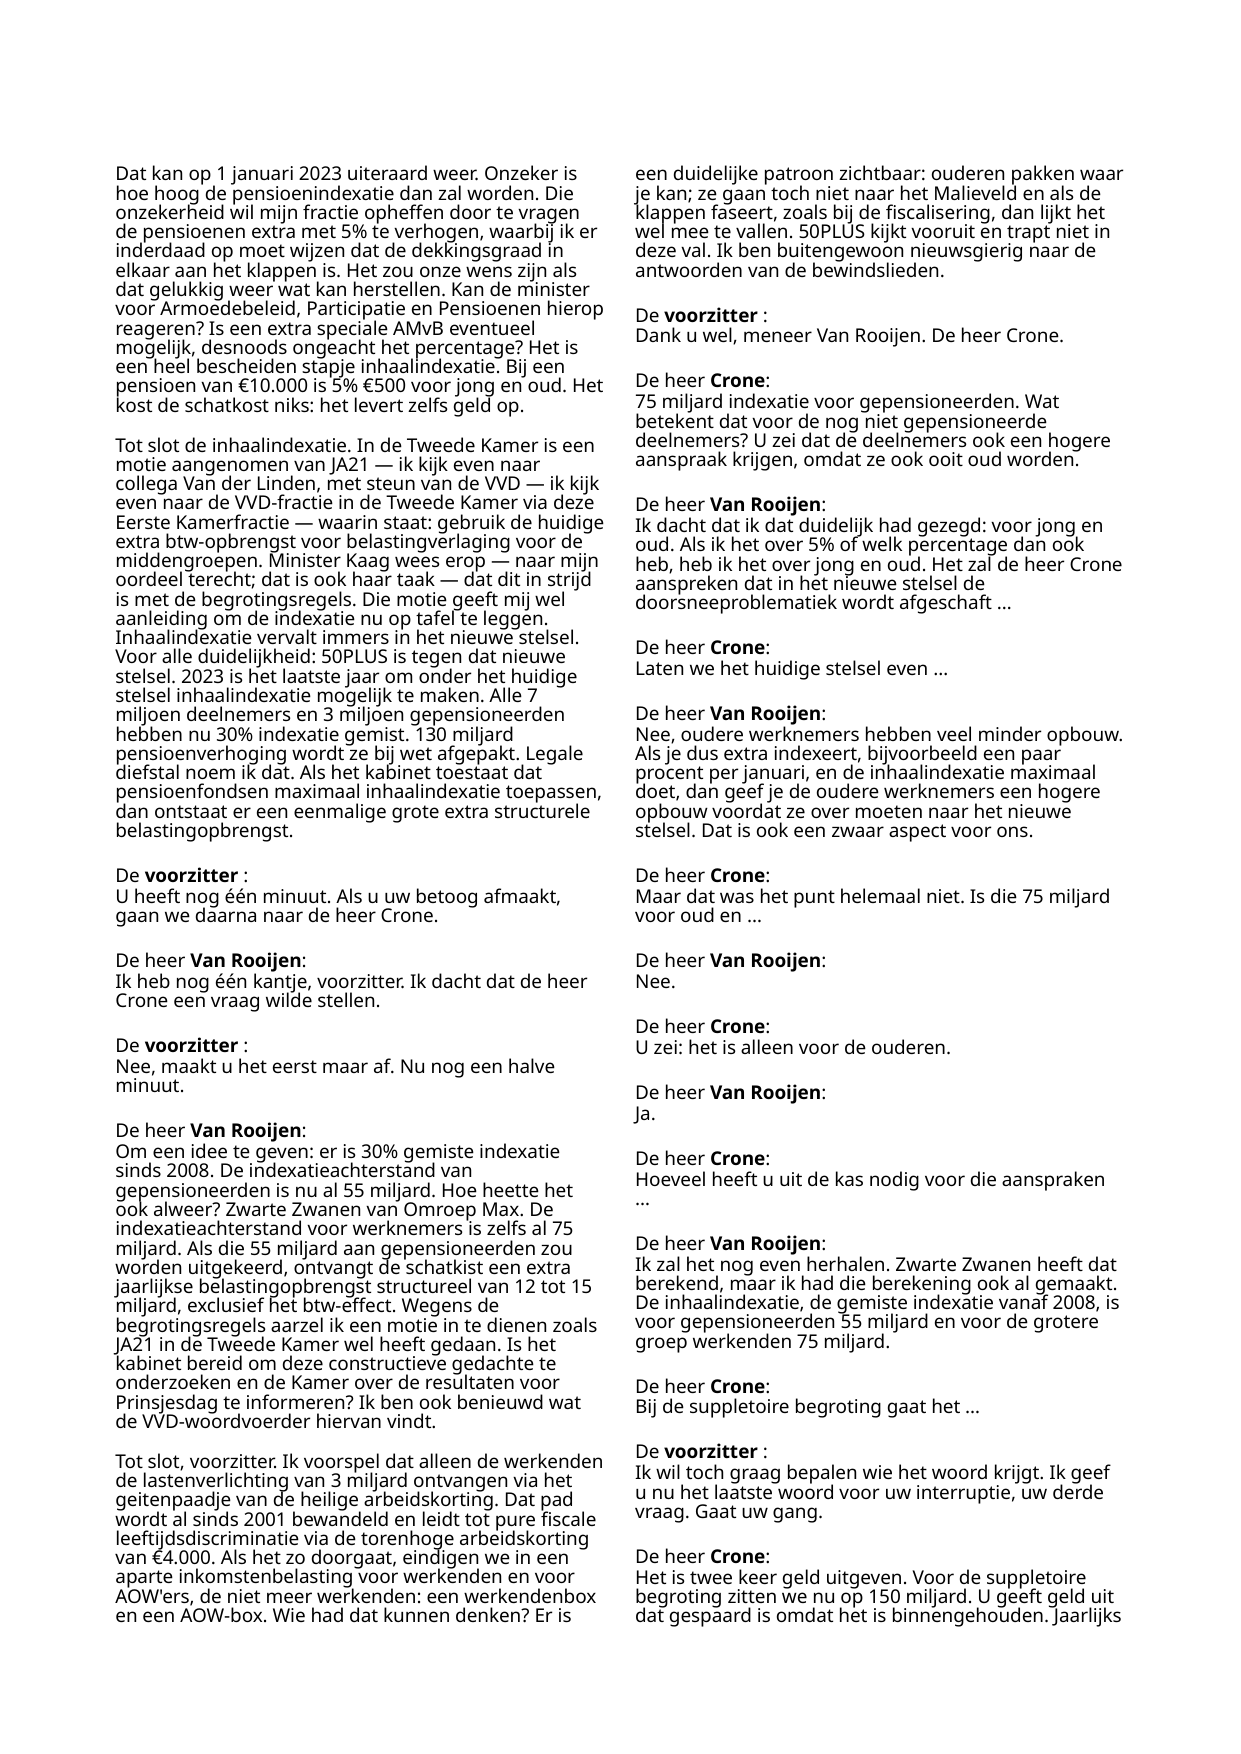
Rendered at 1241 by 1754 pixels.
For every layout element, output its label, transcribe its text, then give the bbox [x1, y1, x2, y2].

text Nee. [635, 973, 1125, 992]
text Bij de suppletoire begroting gaat het … [635, 1398, 1125, 1418]
text 75 miljard indexatie voor gepensioneerden. Wat betekent dat voor de nog niet gepensioneerde deelnemers? U zei dat de deelnemers ook een hogere aanspraak krijgen, omdat ze ook ooit oud worden. [635, 393, 1125, 470]
text een duidelijke patroon zichtbaar: ouderen pakken waar je kan; ze gaan toch niet naar het Malieveld en als de klappen faseert, zoals bij de fiscalisering, dan lijkt het wel mee te vallen. 50PLUS kijkt vooruit en trapt niet in deze val. Ik ben buitengewoon nieuwsgierig naar de antwoorden van de bewindslieden. [635, 165, 1125, 281]
text Ik dacht dat ik dat duidelijk had gezegd: voor jong en oud. Als ik het over 5% of welk percentage dan ook heb, heb ik het over jong en oud. Het zal de heer Crone aanspreken dat in het nieuwe stelsel de doorsneeproblematiek wordt afgeschaft … [635, 517, 1125, 613]
text Nee, maakt u het eerst maar af. Nu nog een halve minuut. [115, 1058, 605, 1097]
text Ik zal het nog even herhalen. Zwarte Zwanen heeft dat berekend, maar ik had die berekening ook al gemaakt. De inhaalindexatie, de gemiste indexatie vanaf 2008, is voor gepensioneerden 55 miljard en voor de grotere groep werkenden 75 miljard. [635, 1256, 1125, 1352]
text Om een idee te geven: er is 30% gemiste indexatie sinds 2008. De indexatieachterstand van gepensioneerden is nu al 55 miljard. Hoe heette het ook alweer? Zwarte Zwanen van Omroep Max. De indexatieachterstand voor werknemers is zelfs al 75 miljard. Als die 55 miljard aan gepensioneerden zou worden uitgekeerd, ontvangt de schatkist een extra jaarlijkse belastingopbrengst structureel van 12 tot 15 miljard, exclusief het btw-effect. Wegens de begrotingsregels aarzel ik een motie in te dienen zoals JA21 in de Tweede Kamer wel heeft gedaan. Is het kabinet bereid om deze constructieve gedachte te onderzoeken en de Kamer over de resultaten voor Prinsjesdag te informeren? Ik ben ook benieuwd wat de VVD-woordvoerder hiervan vindt. [115, 1143, 605, 1432]
text Het is twee keer geld uitgeven. Voor de suppletoire begroting zitten we nu op 150 miljard. U geeft geld uit dat gespaard is omdat het is binnengehouden. Jaarlijks [635, 1569, 1125, 1627]
text Dank u wel, meneer Van Rooijen. De heer Crone. [635, 327, 1125, 347]
text Tot slot, voorzitter. Ik voorspel dat alleen de werkenden de lastenverlichting van 3 miljard ontvangen via het geitenpaadje van de heilige arbeidskorting. Dat pad wordt al sinds 2001 bewandeld en leidt tot pure fiscale leeftijdsdiscriminatie via de torenhoge arbeidskorting van €4.000. Als het zo doorgaat, eindigen we in een aparte inkomstenbelasting voor werkenden en voor AOW'ers, de niet meer werkenden: een werkendenbox en een AOW-box. Wie had dat kunnen denken? Er is [115, 1453, 605, 1626]
text De voorzitter : [115, 1032, 605, 1058]
text U heeft nog één minuut. Als u uw betoog afmaakt, gaan we daarna naar de heer Crone. [115, 888, 605, 926]
text Ik wil toch graag bepalen wie het woord krijgt. Ik geef u nu het laatste woord voor uw interruptie, uw derde vraag. Gaat uw gang. [635, 1464, 1125, 1522]
text De heer Van Rooijen: [635, 1230, 1125, 1256]
text De voorzitter : [635, 1439, 1125, 1464]
text Ik heb nog één kantje, voorzitter. Ik dacht dat de heer Crone een vraag wilde stellen. [115, 973, 605, 1011]
text De heer Van Rooijen: [635, 491, 1125, 517]
text De heer Crone: [635, 1373, 1125, 1398]
text Nee, oudere werknemers hebben veel minder opbouw. Als je dus extra indexeert, bijvoorbeeld een paar procent per januari, en de inhaalindexatie maximaal doet, dan geef je de oudere werknemers een hogere opbouw voordat ze over moeten naar het nieuwe stelsel. Dat is ook een zwaar aspect voor ons. [635, 726, 1125, 841]
text U zei: het is alleen voor de ouderen. [635, 1039, 1125, 1058]
text Hoeveel heeft u uit de kas nodig voor die aanspraken … [635, 1171, 1125, 1209]
text De heer Van Rooijen: [115, 1117, 605, 1143]
text De heer Van Rooijen: [115, 947, 605, 973]
text De heer Crone: [635, 1145, 1125, 1171]
text De heer Van Rooijen: [635, 947, 1125, 973]
text De heer Crone: [635, 1013, 1125, 1039]
text Ja. [635, 1105, 1125, 1124]
text De voorzitter : [635, 302, 1125, 327]
text Laten we het huidige stelsel even … [635, 660, 1125, 679]
text De heer Van Rooijen: [635, 1079, 1125, 1105]
text Tot slot de inhaalindexatie. In de Tweede Kamer is een motie aangenomen van JA21 — ik kijk even naar collega Van der Linden, met steun van de VVD — ik kijk even naar de VVD-fractie in de Tweede Kamer via deze Eerste Kamerfractie — waarin staat: gebruik de huidige extra btw-opbrengst voor belastingverlaging voor de middengroepen. Minister Kaag wees erop — naar mijn oordeel terecht; dat is ook haar taak — dat dit in strijd is met de begrotingsregels. Die motie geeft mij wel aanleiding om de indexatie nu op tafel te leggen. Inhaalindexatie vervalt immers in het nieuwe stelsel. Voor alle duidelijkheid: 50PLUS is tegen dat nieuwe stelsel. 2023 is het laatste jaar om onder het huidige stelsel inhaalindexatie mogelijk te maken. Alle 7 miljoen deelnemers en 3 miljoen gepensioneerden hebben nu 30% indexatie gemist. 130 miljard pensioenverhoging wordt ze bij wet afgepakt. Legale diefstal noem ik dat. Als het kabinet toestaat dat pensioenfondsen maximaal inhaalindexatie toepassen, dan ontstaat er een eenmalige grote extra structurele belastingopbrengst. [115, 437, 605, 841]
text De heer Crone: [635, 862, 1125, 888]
text Maar dat was het punt helemaal niet. Is die 75 miljard voor oud en … [635, 888, 1125, 926]
text De voorzitter : [115, 862, 605, 888]
text De heer Crone: [635, 634, 1125, 660]
text De heer Van Rooijen: [635, 700, 1125, 726]
text De heer Crone: [635, 368, 1125, 393]
text De heer Crone: [635, 1543, 1125, 1569]
text Dat kan op 1 januari 2023 uiteraard weer. Onzeker is hoe hoog de pensioenindexatie dan zal worden. Die onzekerheid wil mijn fractie opheffen door te vragen de pensioenen extra met 5% te verhogen, waarbij ik er inderdaad op moet wijzen dat de dekkingsgraad in elkaar aan het klappen is. Het zou onze wens zijn als dat gelukkig weer wat kan herstellen. Kan de minister voor Armoedebeleid, Participatie en Pensioenen hierop reageren? Is een extra speciale AMvB eventueel mogelijk, desnoods ongeacht het percentage? Het is een heel bescheiden stapje inhaalindexatie. Bij een pensioen van €10.000 is 5% €500 voor jong en oud. Het kost de schatkost niks: het levert zelfs geld op. [115, 165, 605, 416]
